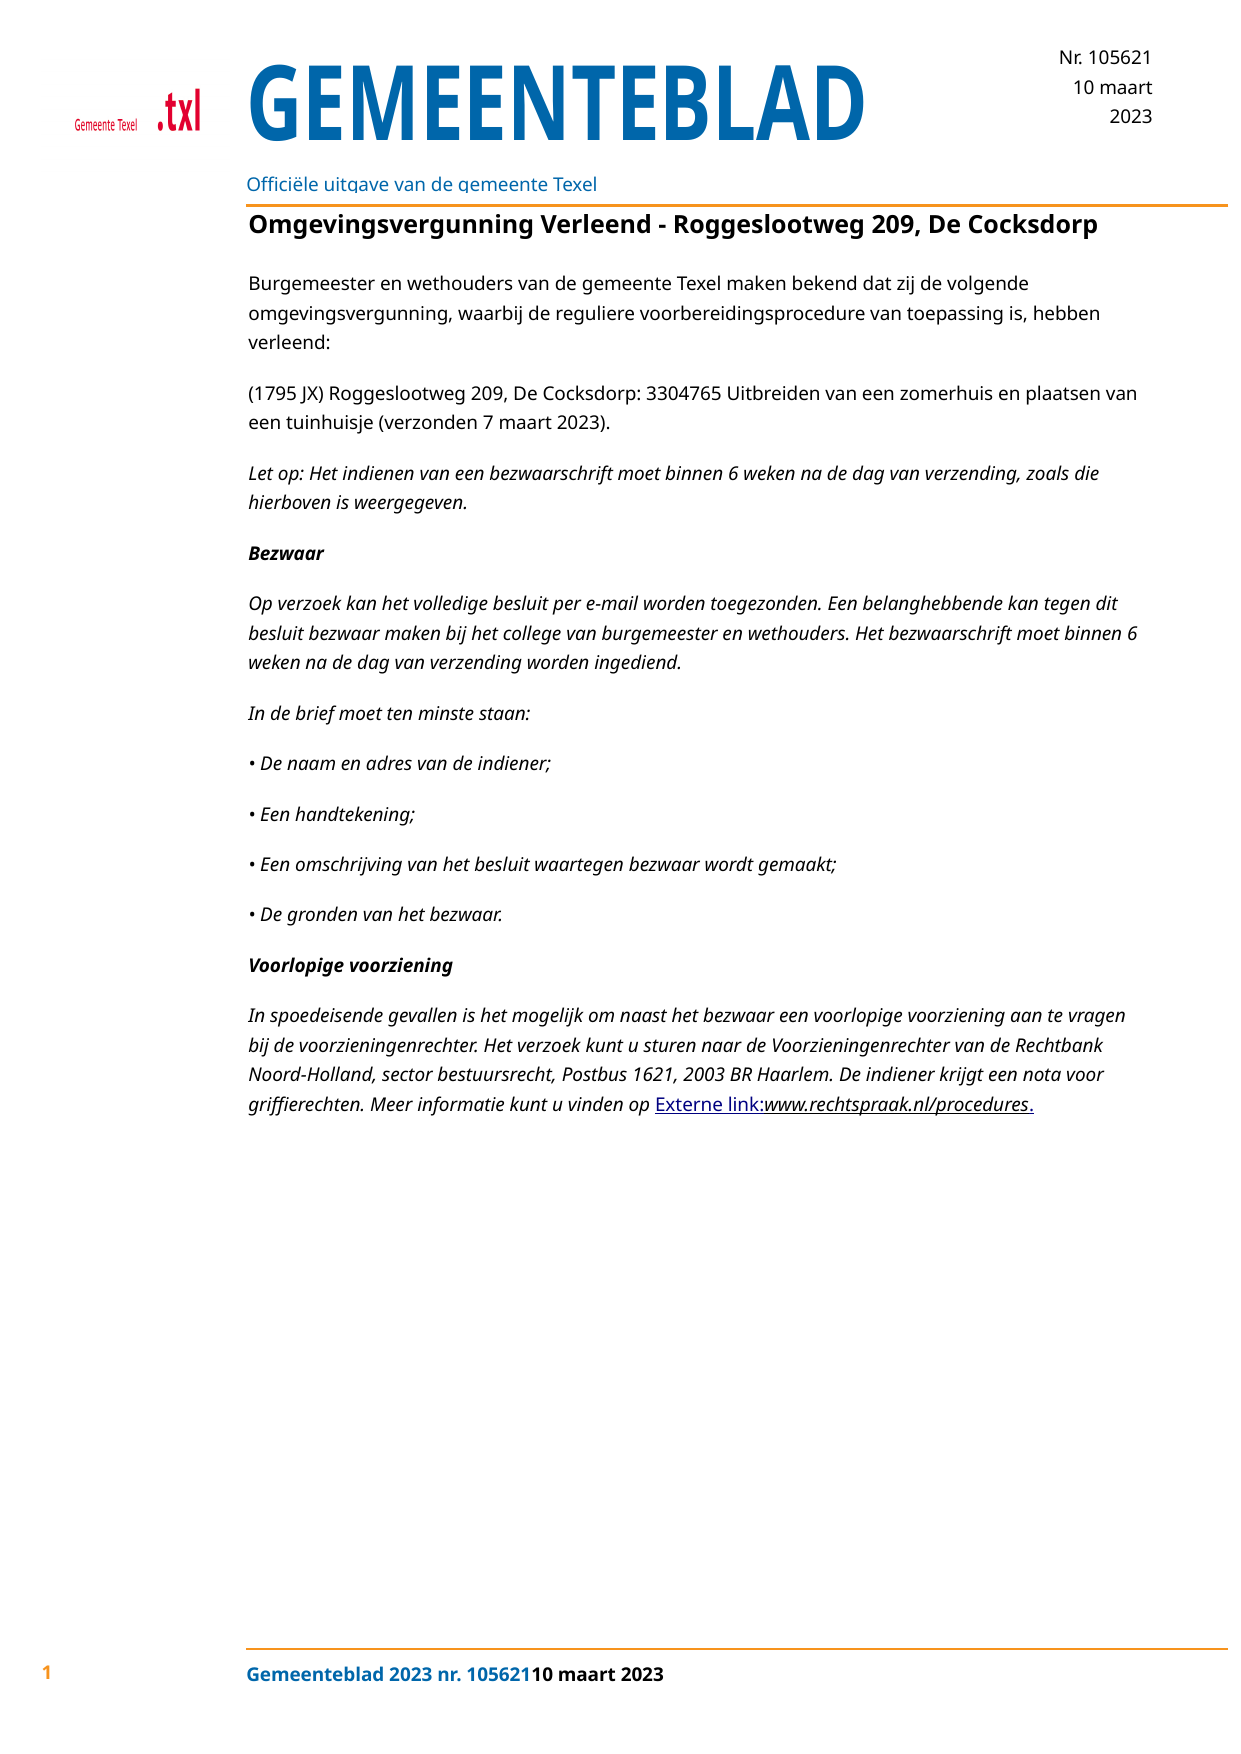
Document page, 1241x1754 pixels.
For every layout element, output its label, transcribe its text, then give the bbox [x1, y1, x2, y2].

text Burgemeester en wethouders van de gemeente Texel maken bekend dat zij de volgende omgevingsvergunning, waarbij de reguliere voorbereidingsprocedure van toepassing is, hebben verleend: [248, 270, 1152, 355]
picture [41, 47, 231, 172]
text Voorlopige voorziening [248, 952, 1152, 978]
text • De naam en adres van de indiener; [248, 750, 1152, 776]
text • Een handtekening; [248, 801, 1152, 826]
text In de brief moet ten minste staan: [248, 700, 1152, 726]
text Omgevingsvergunning Verleend - Roggeslootweg 209, De Cocksdorp [248, 207, 1152, 241]
text Op verzoek kan het volledige besluit per e-mail worden toegezonden. Een belanghebbende kan tegen dit besluit bezwaar maken bij het college van burgemeester en wethouders. Het bezwaarschrift moet binnen 6 weken na de dag van verzending worden ingediend. [248, 590, 1152, 675]
text In spoedeisende gevallen is het mogelijk om naast het bezwaar een voorlopige voorziening aan te vragen bij de voorzieningenrechter. Het verzoek kunt u sturen naar de Voorzieningenrechter van de Rechtbank Noord-Holland, sector bestuursrecht, Postbus 1621, 2003 BR Haarlem. De indiener krijgt een nota voor griffierechten. Meer informatie kunt u vinden op Externe link:www.rechtspraak.nl/procedures. [248, 1002, 1152, 1117]
text (1795 JX) Roggeslootweg 209, De Cocksdorp: 3304765 Uitbreiden van een zomerhuis en plaatsen van een tuinhuisje (verzonden 7 maart 2023). [248, 380, 1152, 435]
text • Een omschrijving van het besluit waartegen bezwaar wordt gemaakt; [248, 851, 1152, 877]
text • De gronden van het bezwaar. [248, 902, 1152, 927]
text Bezwaar [248, 540, 1152, 566]
text Let op: Het indienen van een bezwaarschrift moet binnen 6 weken na de dag van verzending, zoals die hierboven is weergegeven. [248, 460, 1152, 515]
